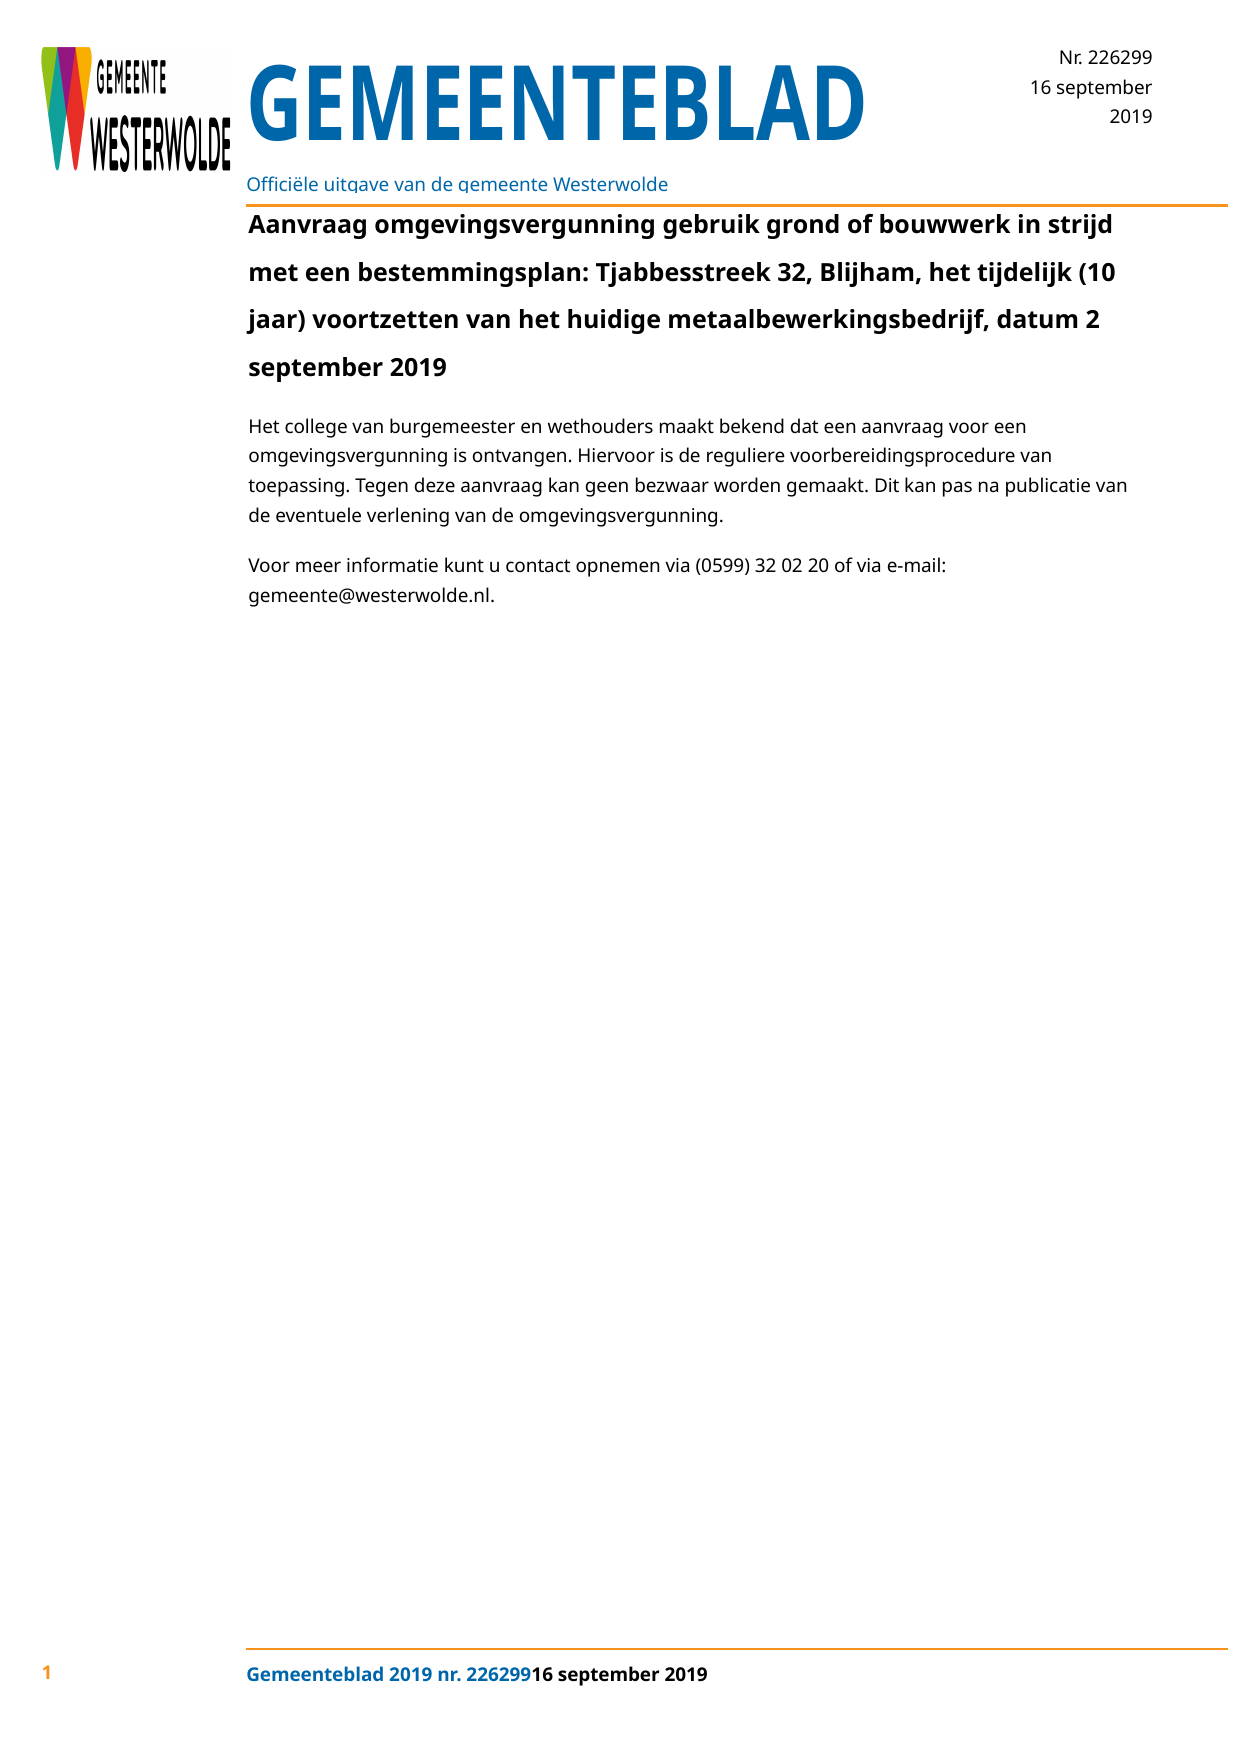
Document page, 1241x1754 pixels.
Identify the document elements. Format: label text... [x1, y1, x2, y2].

text Aanvraag omgevingsvergunning gebruik grond of bouwwerk in strijd met een bestemmingsplan: Tjabbesstreek 32, Blijham, het tijdelijk (10 jaar) voortzetten van het huidige metaalbewerkingsbedrijf, datum 2 september 2019 [248, 207, 1152, 384]
picture [41, 47, 231, 172]
text Het college van burgemeester en wethouders maakt bekend dat een aanvraag voor een omgevingsvergunning is ontvangen. Hiervoor is de reguliere voorbereidingsprocedure van toepassing. Tegen deze aanvraag kan geen bezwaar worden gemaakt. Dit kan pas na publicatie van de eventuele verlening van de omgevingsvergunning. [248, 413, 1152, 528]
text Voor meer informatie kunt u contact opnemen via (0599) 32 02 20 of via e-mail: gemeente@westerwolde.nl. [248, 552, 1152, 608]
